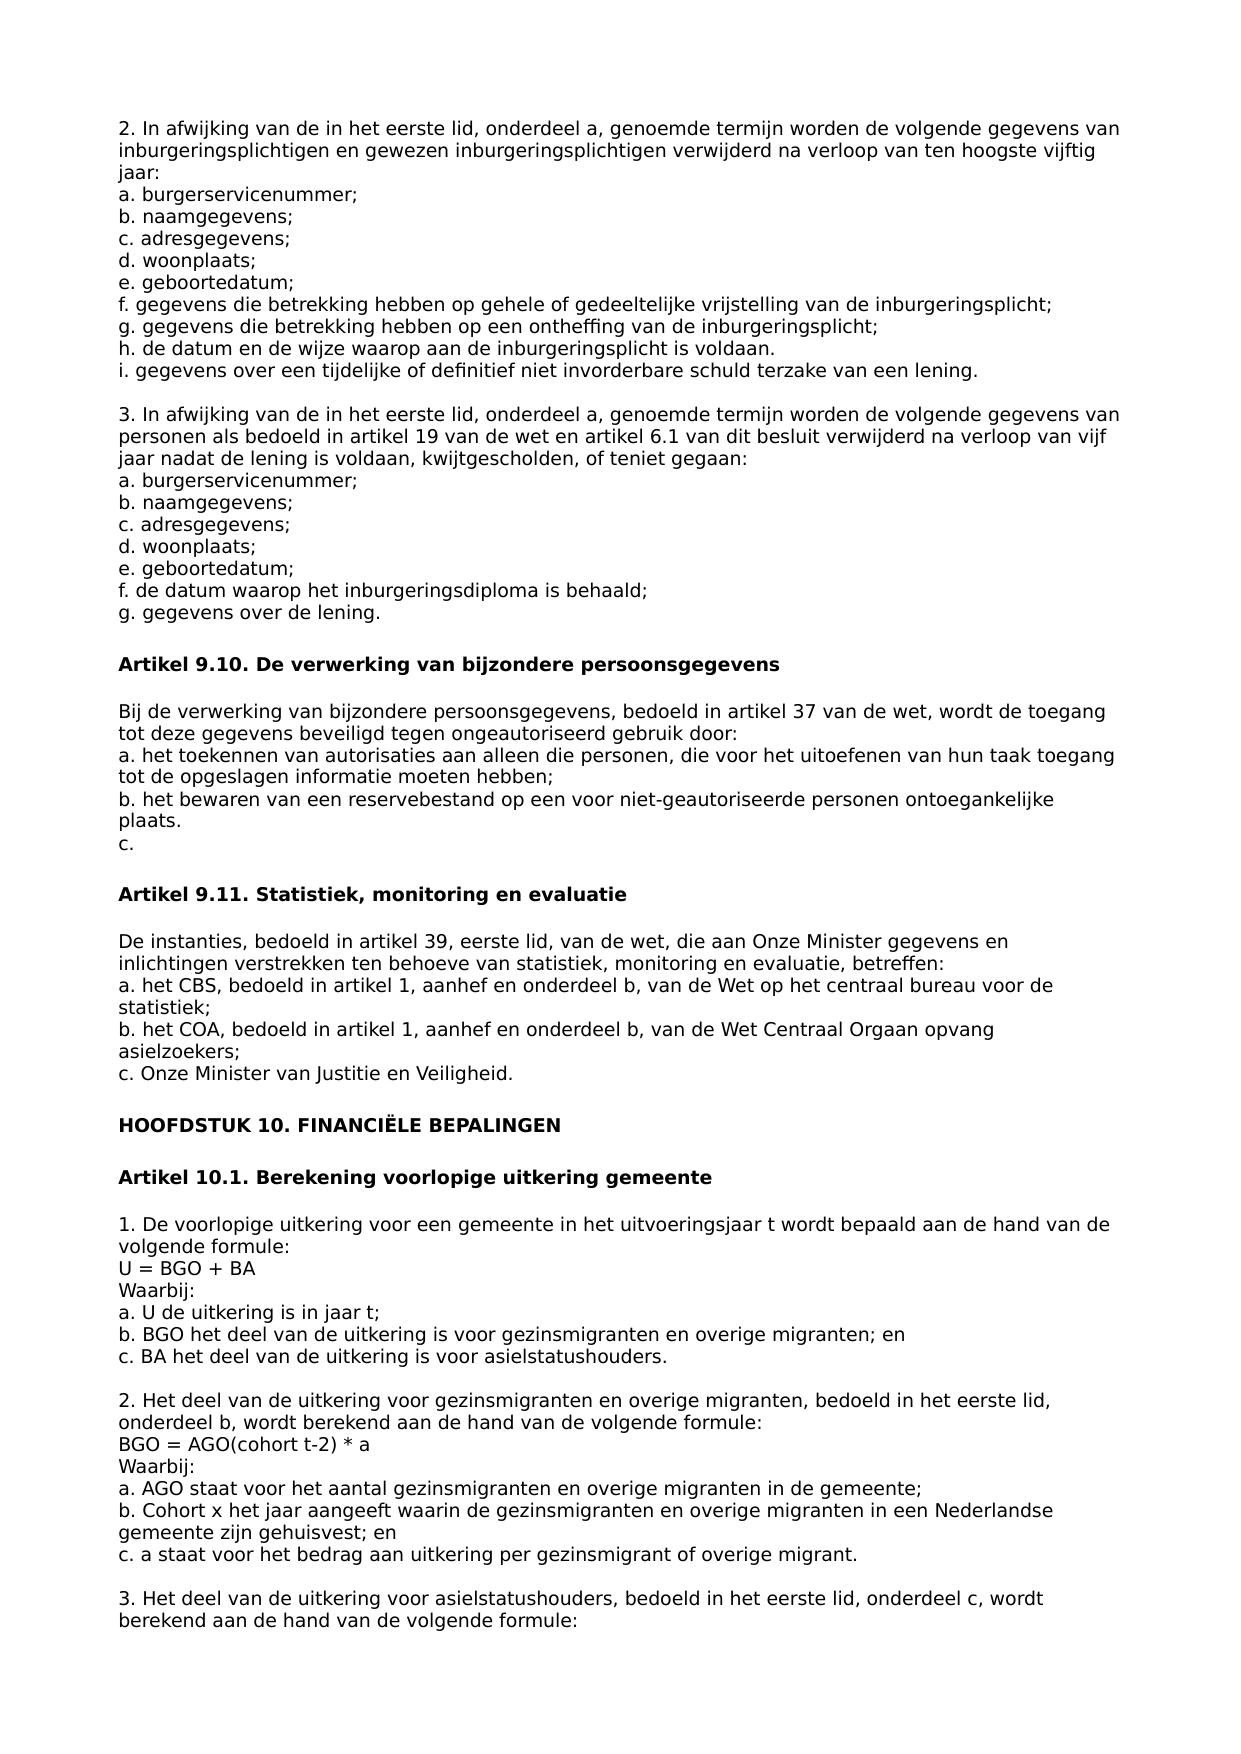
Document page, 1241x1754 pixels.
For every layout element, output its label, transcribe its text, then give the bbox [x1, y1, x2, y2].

text 3. Het deel van de uitkering voor asielstatushouders, bedoeld in het eerste lid, onderdeel c, wordt berekend aan de hand van de volgende formule: [118, 1588, 1122, 1632]
text c. adresgegevens; [118, 228, 1122, 250]
text c. adresgegevens; [118, 514, 1122, 536]
text 3. In afwijking van de in het eerste lid, onderdeel a, genoemde termijn worden de volgende gegevens van personen als bedoeld in artikel 19 van de wet en artikel 6.1 van dit besluit verwijderd na verloop van vijf jaar nadat de lening is voldaan, kwijtgescholden, of teniet gegaan: [118, 404, 1122, 470]
text U = BGO + BA [118, 1258, 1122, 1280]
text 1. De voorlopige uitkering voor een gemeente in het uitvoeringsjaar t wordt bepaald aan de hand van de volgende formule: [118, 1214, 1122, 1258]
subtitle Artikel 9.11. Statistiek, monitoring en evaluatie [118, 884, 1122, 906]
text c. [118, 832, 1122, 854]
text c. BA het deel van de uitkering is voor asielstatushouders. [118, 1346, 1122, 1368]
text b. Cohort x het jaar aangeeft waarin de gezinsmigranten en overige migranten in een Nederlandse gemeente zijn gehuisvest; en [118, 1500, 1122, 1544]
text c. Onze Minister van Justitie en Veiligheid. [118, 1063, 1122, 1085]
text f. gegevens die betrekking hebben op gehele of gedeeltelijke vrijstelling van de inburgeringsplicht; [118, 294, 1122, 316]
text Waarbij: [118, 1456, 1122, 1478]
subtitle HOOFDSTUK 10. FINANCIËLE BEPALINGEN [118, 1115, 1122, 1137]
text e. geboortedatum; [118, 272, 1122, 294]
text i. gegevens over een tijdelijke of definitief niet invorderbare schuld terzake van een lening. [118, 360, 1122, 382]
text 2. In afwijking van de in het eerste lid, onderdeel a, genoemde termijn worden de volgende gegevens van inburgeringsplichtigen en gewezen inburgeringsplichtigen verwijderd na verloop van ten hoogste vijftig jaar: [118, 118, 1122, 184]
text b. naamgegevens; [118, 492, 1122, 514]
text d. woonplaats; [118, 536, 1122, 558]
text Waarbij: [118, 1280, 1122, 1302]
text b. het COA, bedoeld in artikel 1, aanhef en onderdeel b, van de Wet Centraal Orgaan opvang asielzoekers; [118, 1019, 1122, 1063]
subtitle Artikel 10.1. Berekening voorlopige uitkering gemeente [118, 1167, 1122, 1189]
text a. burgerservicenummer; [118, 184, 1122, 206]
text BGO = AGO(cohort t-2) * a [118, 1434, 1122, 1456]
text b. BGO het deel van de uitkering is voor gezinsmigranten en overige migranten; en [118, 1324, 1122, 1346]
text a. burgerservicenummer; [118, 470, 1122, 492]
subtitle Artikel 9.10. De verwerking van bijzondere persoonsgegevens [118, 653, 1122, 676]
text g. gegevens over de lening. [118, 602, 1122, 623]
text c. a staat voor het bedrag aan uitkering per gezinsmigrant of overige migrant. [118, 1544, 1122, 1566]
text f. de datum waarop het inburgeringsdiploma is behaald; [118, 579, 1122, 602]
text a. het toekennen van autorisaties aan alleen die personen, die voor het uitoefenen van hun taak toegang tot de opgeslagen informatie moeten hebben; [118, 744, 1122, 788]
text h. de datum en de wijze waarop aan de inburgeringsplicht is voldaan. [118, 338, 1122, 360]
text e. geboortedatum; [118, 558, 1122, 579]
text a. U de uitkering is in jaar t; [118, 1302, 1122, 1324]
text b. het bewaren van een reservebestand op een voor niet-geautoriseerde personen ontoegankelijke plaats. [118, 788, 1122, 832]
text a. het CBS, bedoeld in artikel 1, aanhef en onderdeel b, van de Wet op het centraal bureau voor de statistiek; [118, 975, 1122, 1019]
text b. naamgegevens; [118, 206, 1122, 228]
text a. AGO staat voor het aantal gezinsmigranten en overige migranten in de gemeente; [118, 1478, 1122, 1500]
text g. gegevens die betrekking hebben op een ontheffing van de inburgeringsplicht; [118, 316, 1122, 338]
text 2. Het deel van de uitkering voor gezinsmigranten en overige migranten, bedoeld in het eerste lid, onderdeel b, wordt berekend aan de hand van de volgende formule: [118, 1390, 1122, 1434]
text De instanties, bedoeld in artikel 39, eerste lid, van de wet, die aan Onze Minister gegevens en inlichtingen verstrekken ten behoeve van statistiek, monitoring en evaluatie, betreffen: [118, 931, 1122, 975]
text d. woonplaats; [118, 250, 1122, 272]
text Bij de verwerking van bijzondere persoonsgegevens, bedoeld in artikel 37 van de wet, wordt de toegang tot deze gegevens beveiligd tegen ongeautoriseerd gebruik door: [118, 701, 1122, 744]
